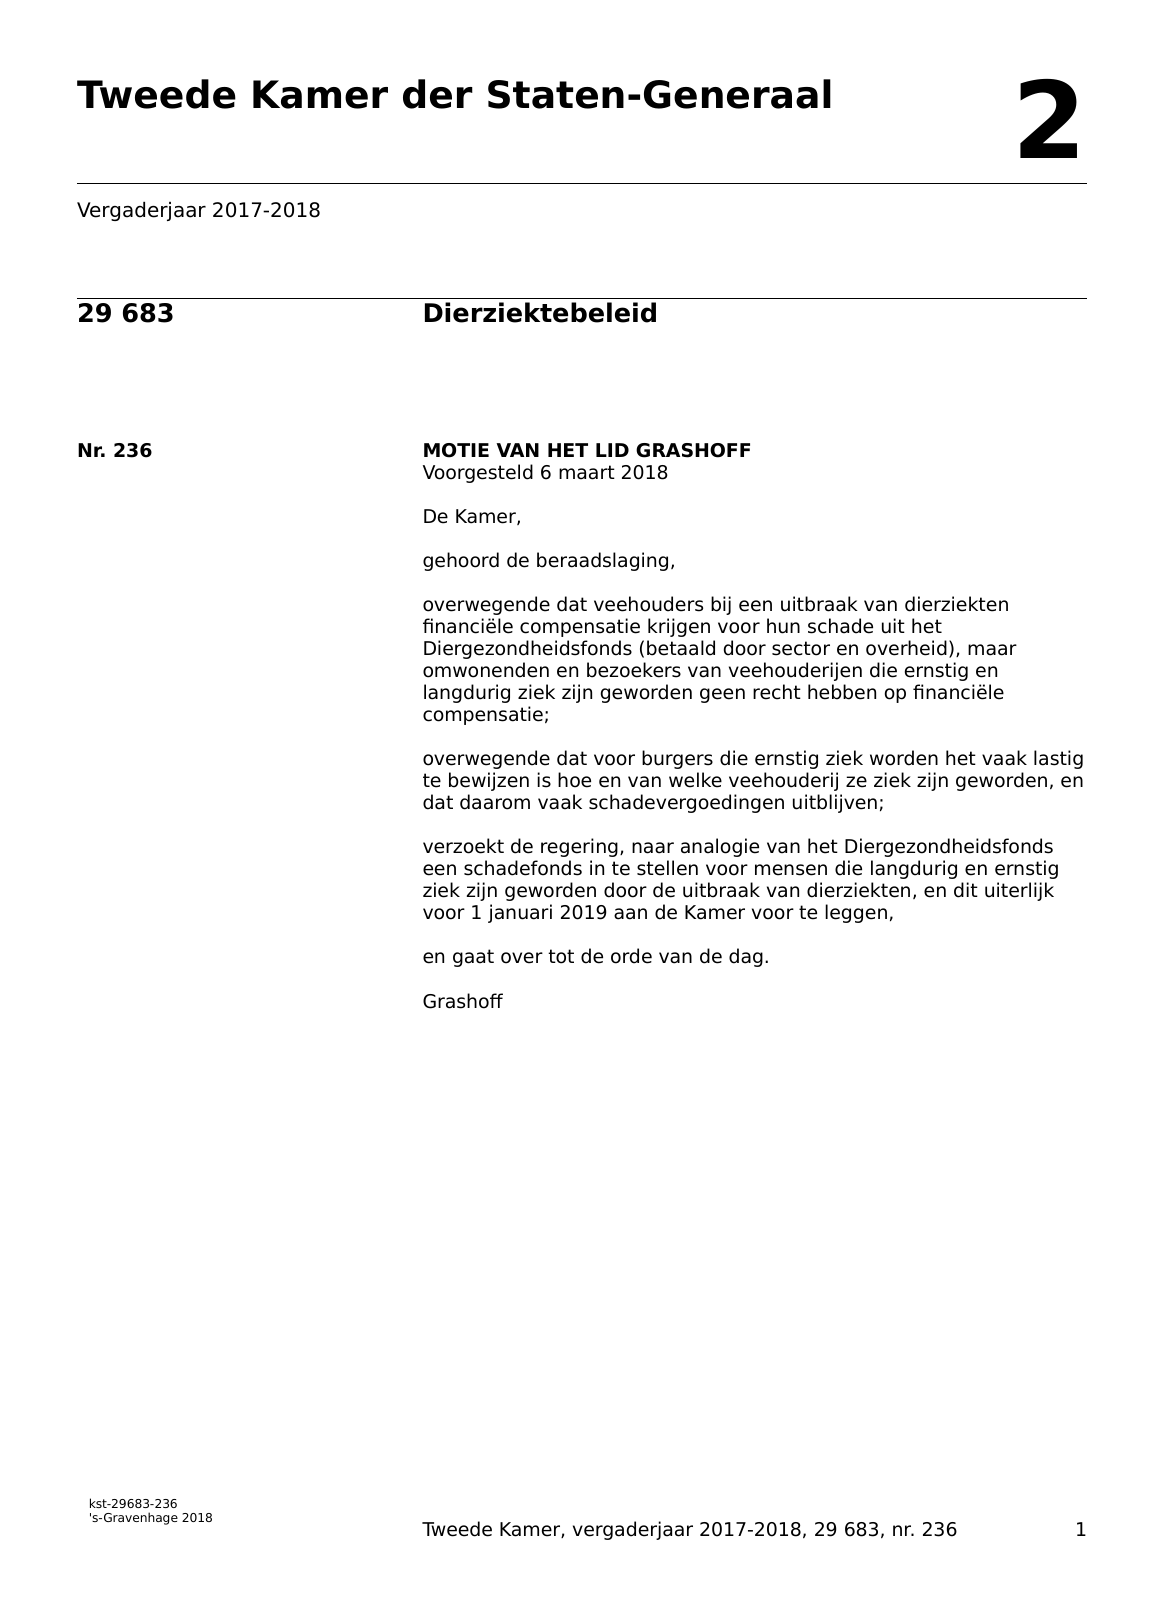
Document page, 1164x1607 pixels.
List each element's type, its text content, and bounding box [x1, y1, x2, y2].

subtitle 29 683 Dierziektebeleid [77, 299, 1087, 329]
text overwegende dat voor burgers die ernstig ziek worden het vaak lastig te bewijzen is hoe en van welke veehouderij ze ziek zijn geworden, en dat daarom vaak schadevergoedingen uitblijven; [422, 748, 1087, 814]
text en gaat over tot de orde van de dag. [422, 946, 1087, 968]
table_cell Vergaderjaar 2017-2018 [77, 184, 1087, 298]
subtitle Nr. 236 MOTIE VAN HET LID GRASHOFF [77, 440, 1087, 462]
text 's-Gravenhage 2018 [88, 1511, 323, 1525]
text Voorgesteld 6 maart 2018 [422, 462, 1087, 484]
text verzoekt de regering, naar analogie van het Diergezondheidsfonds een schadefonds in te stellen voor mensen die langdurig en ernstig ziek zijn geworden door de uitbraak van dierziekten, en dit uiterlijk voor 1 januari 2019 aan de Kamer voor te leggen, [422, 836, 1087, 924]
text De Kamer, [422, 506, 1087, 528]
table_header Tweede Kamer der Staten-Generaal [77, 59, 886, 183]
text overwegende dat veehouders bij een uitbraak van dierziekten financiële compensatie krijgen voor hun schade uit het Diergezondheidsfonds (betaald door sector en overheid), maar omwonenden en bezoekers van veehouderijen die ernstig en langdurig ziek zijn geworden geen recht hebben op financiële compensatie; [422, 594, 1087, 726]
text Grashoff [422, 991, 1087, 1013]
text gehoord de beraadslaging, [422, 550, 1087, 572]
text kst-29683-236 [88, 1497, 323, 1511]
table_header 2 [886, 59, 1087, 183]
